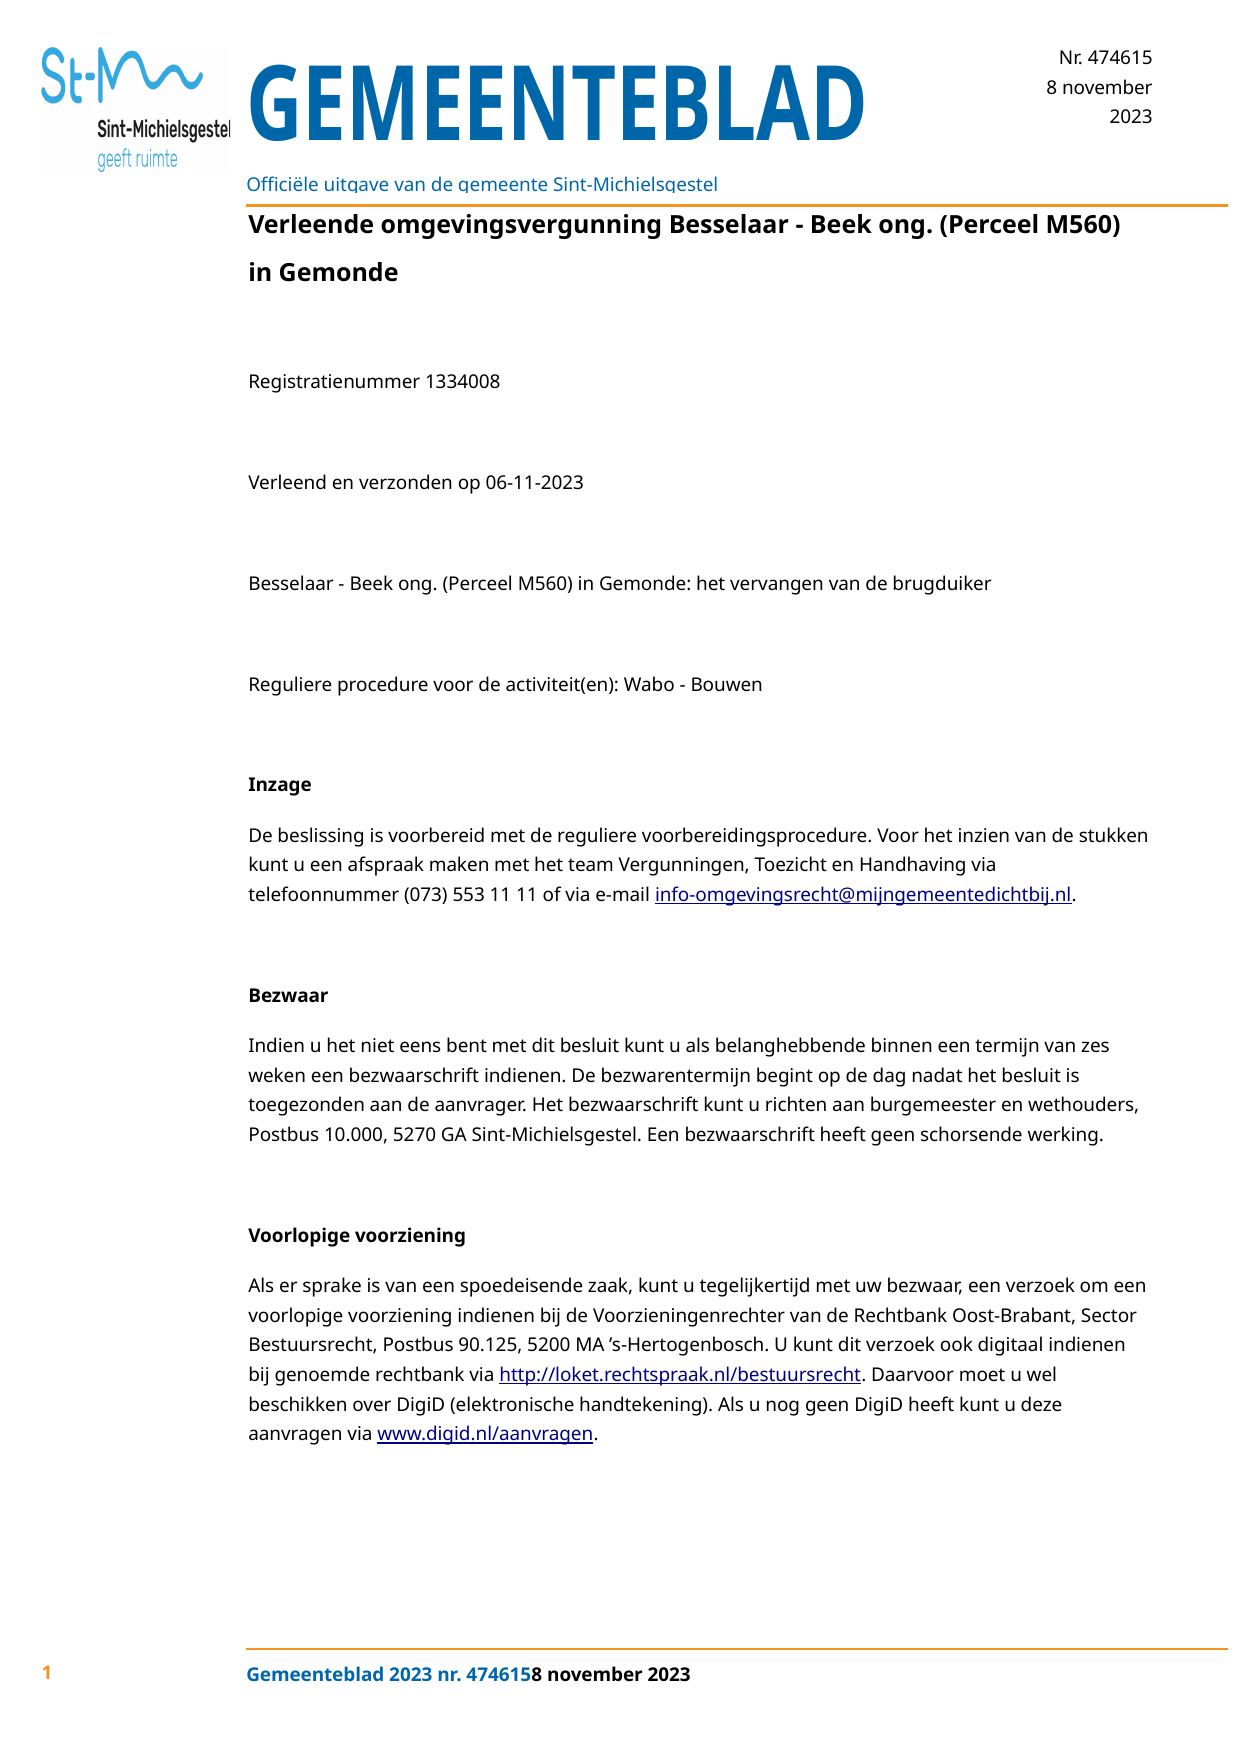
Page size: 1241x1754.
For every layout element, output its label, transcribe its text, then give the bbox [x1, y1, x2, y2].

text Verleend en verzonden op 06-11-2023 [248, 469, 1152, 495]
text Indien u het niet eens bent met dit besluit kunt u als belanghebbende binnen een termijn van zes weken een bezwaarschrift indienen. De bezwarentermijn begint op de dag nadat het besluit is toegezonden aan de aanvrager. Het bezwaarschrift kunt u richten aan burgemeester en wethouders, Postbus 10.000, 5270 GA Sint-Michielsgestel. Een bezwaarschrift heeft geen schorsende werking. [248, 1032, 1152, 1147]
text Verleende omgevingsvergunning Besselaar - Beek ong. (Perceel M560) in Gemonde [248, 207, 1152, 288]
text Inzage [248, 772, 1152, 797]
picture [41, 47, 231, 172]
text Reguliere procedure voor de activiteit(en): Wabo - Bouwen [248, 671, 1152, 697]
text Als er sprake is van een spoedeisende zaak, kunt u tegelijkertijd met uw bezwaar, een verzoek om een voorlopige voorziening indienen bij de Voorzieningenrechter van de Rechtbank Oost-Brabant, Sector Bestuursrecht, Postbus 90.125, 5200 MA ’s-Hertogenbosch. U kunt dit verzoek ook digitaal indienen bij genoemde rechtbank via http://loket.rechtspraak.nl/bestuursrecht. Daarvoor moet u wel beschikken over DigiD (elektronische handtekening). Als u nog geen DigiD heeft kunt u deze aanvragen via www.digid.nl/aanvragen. [248, 1272, 1152, 1446]
text Voorlopige voorziening [248, 1222, 1152, 1248]
text Registratienummer 1334008 [248, 368, 1152, 394]
text Bezwaar [248, 982, 1152, 1008]
text Besselaar - Beek ong. (Perceel M560) in Gemonde: het vervangen van de brugduiker [248, 570, 1152, 596]
text De beslissing is voorbereid met de reguliere voorbereidingsprocedure. Voor het inzien van de stukken kunt u een afspraak maken met het team Vergunningen, Toezicht en Handhaving via telefoonnummer (073) 553 11 11 of via e-mail info-omgevingsrecht@mijngemeentedichtbij.nl. [248, 822, 1152, 907]
